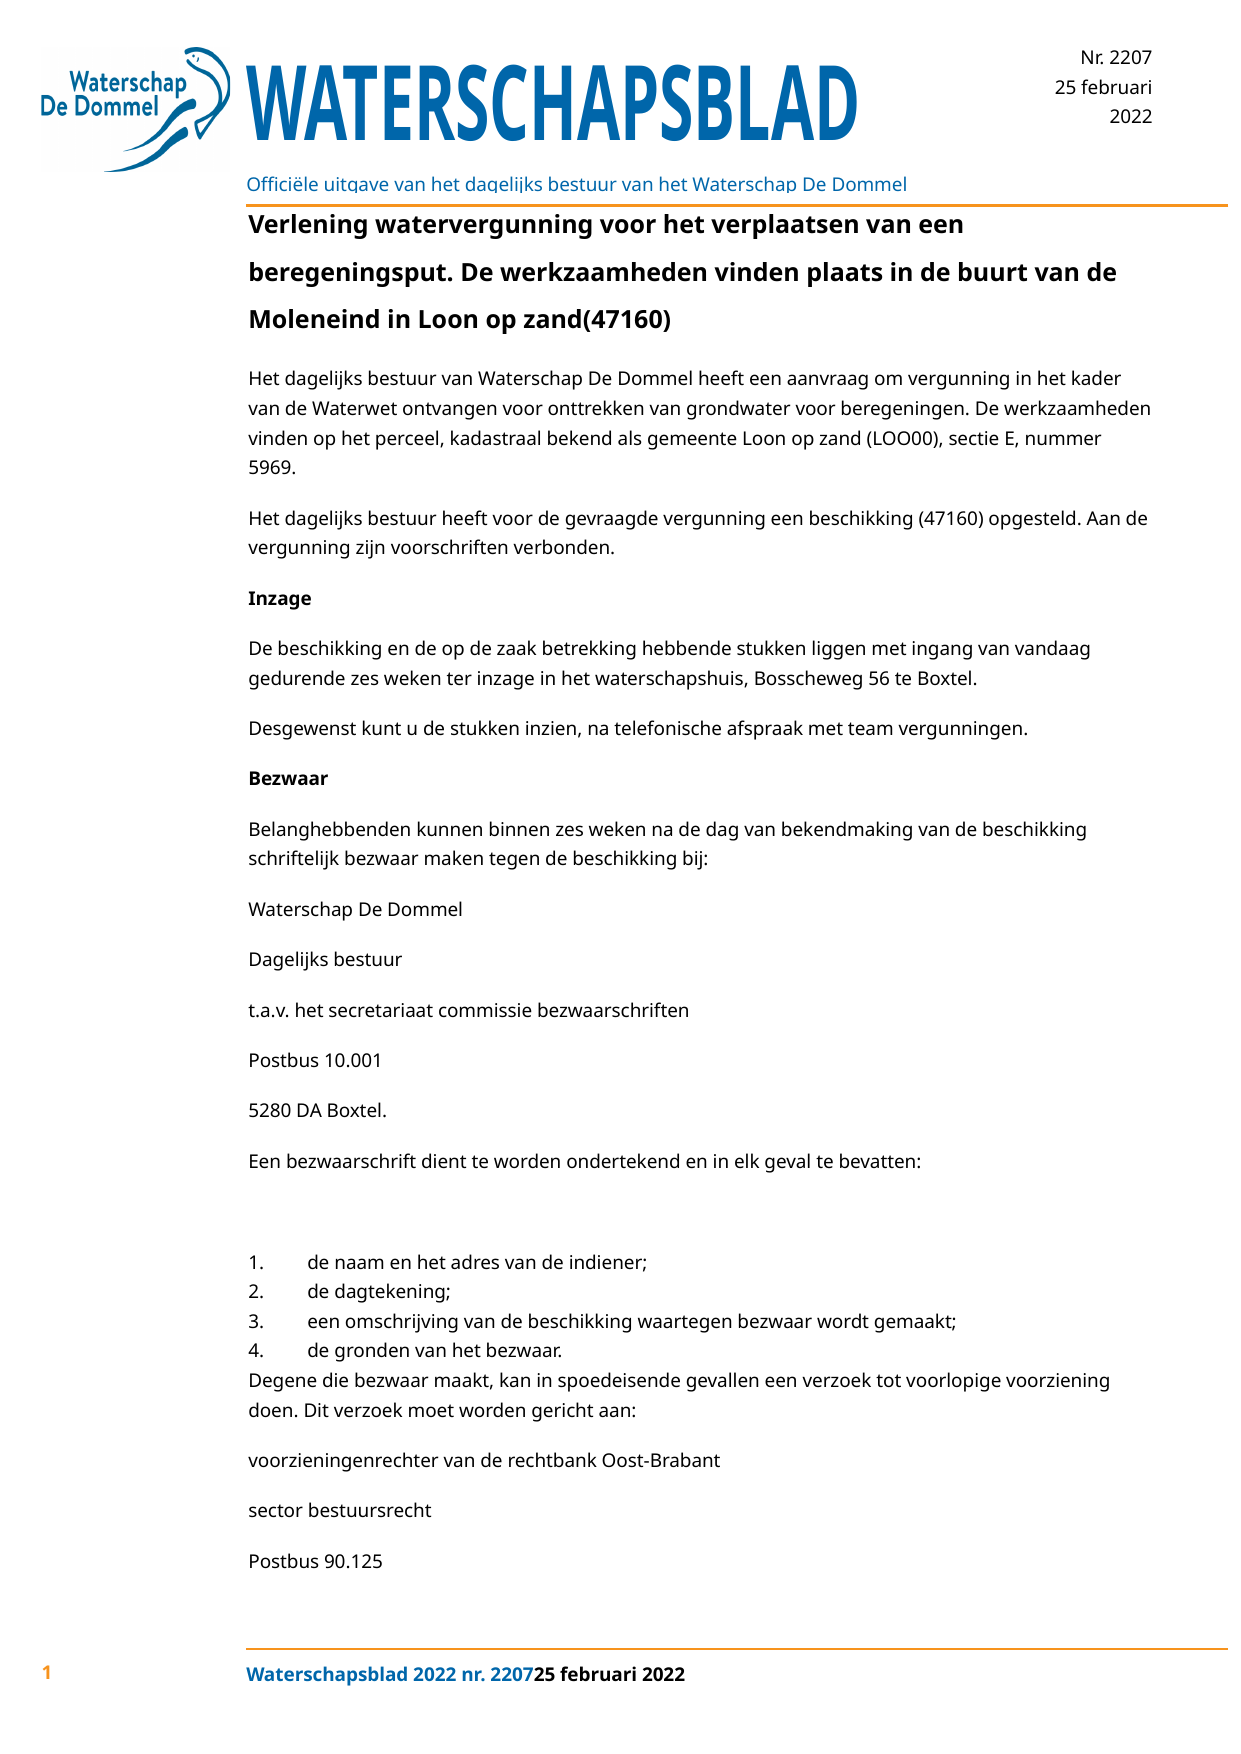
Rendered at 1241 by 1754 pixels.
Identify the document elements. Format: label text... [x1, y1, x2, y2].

list de dagtekening; [248, 1278, 1152, 1304]
text Het dagelijks bestuur van Waterschap De Dommel heeft een aanvraag om vergunning in het kader van de Waterwet ontvangen voor onttrekken van grondwater voor beregeningen. De werkzaamheden vinden op het perceel, kadastraal bekend als gemeente Loon op zand (LOO00), sectie E, nummer 5969. [248, 366, 1152, 480]
text Een bezwaarschrift dient te worden ondertekend en in elk geval te bevatten: [248, 1148, 1152, 1174]
picture [204, 47, 231, 76]
list de naam en het adres van de indiener; [248, 1249, 1152, 1274]
text Degene die bezwaar maakt, kan in spoedeisende gevallen een verzoek tot voorlopige voorziening doen. Dit verzoek moet worden gericht aan: [248, 1367, 1152, 1422]
text Desgewenst kunt u de stukken inzien, na telefonische afspraak met team vergunningen. [248, 715, 1152, 741]
list een omschrijving van de beschikking waartegen bezwaar wordt gemaakt; [248, 1308, 1152, 1334]
text Postbus 10.001 [248, 1047, 1152, 1073]
text voorzieningenrechter van de rechtbank Oost-Brabant [248, 1447, 1152, 1473]
list de gronden van het bezwaar. [248, 1338, 1152, 1363]
text Inzage [248, 585, 1152, 610]
text Bezwaar [248, 766, 1152, 791]
text Verlening watervergunning voor het verplaatsen van een beregeningsput. De werkzaamheden vinden plaats in de buurt van de Moleneind in Loon op zand(47160) [248, 207, 1152, 336]
text Postbus 90.125 [248, 1548, 1152, 1574]
text Dagelijks bestuur [248, 946, 1152, 972]
text Het dagelijks bestuur heeft voor de gevraagde vergunning een beschikking (47160) opgesteld. Aan de vergunning zijn voorschriften verbonden. [248, 505, 1152, 560]
text De beschikking en de op de zaak betrekking hebbende stukken liggen met ingang van vandaag gedurende zes weken ter inzage in het waterschapshuis, Bosscheweg 56 te Boxtel. [248, 635, 1152, 690]
picture [198, 118, 210, 131]
text 5280 DA Boxtel. [248, 1098, 1152, 1123]
picture [45, 99, 51, 111]
text Belanghebbenden kunnen binnen zes weken na de dag van bekendmaking van de beschikking schriftelijk bezwaar maken tegen de beschikking bij: [248, 816, 1152, 871]
text t.a.v. het secretariaat commissie bezwaarschriften [248, 997, 1152, 1022]
text Waterschap De Dommel [248, 896, 1152, 922]
text sector bestuursrecht [248, 1498, 1152, 1523]
picture [41, 47, 231, 172]
